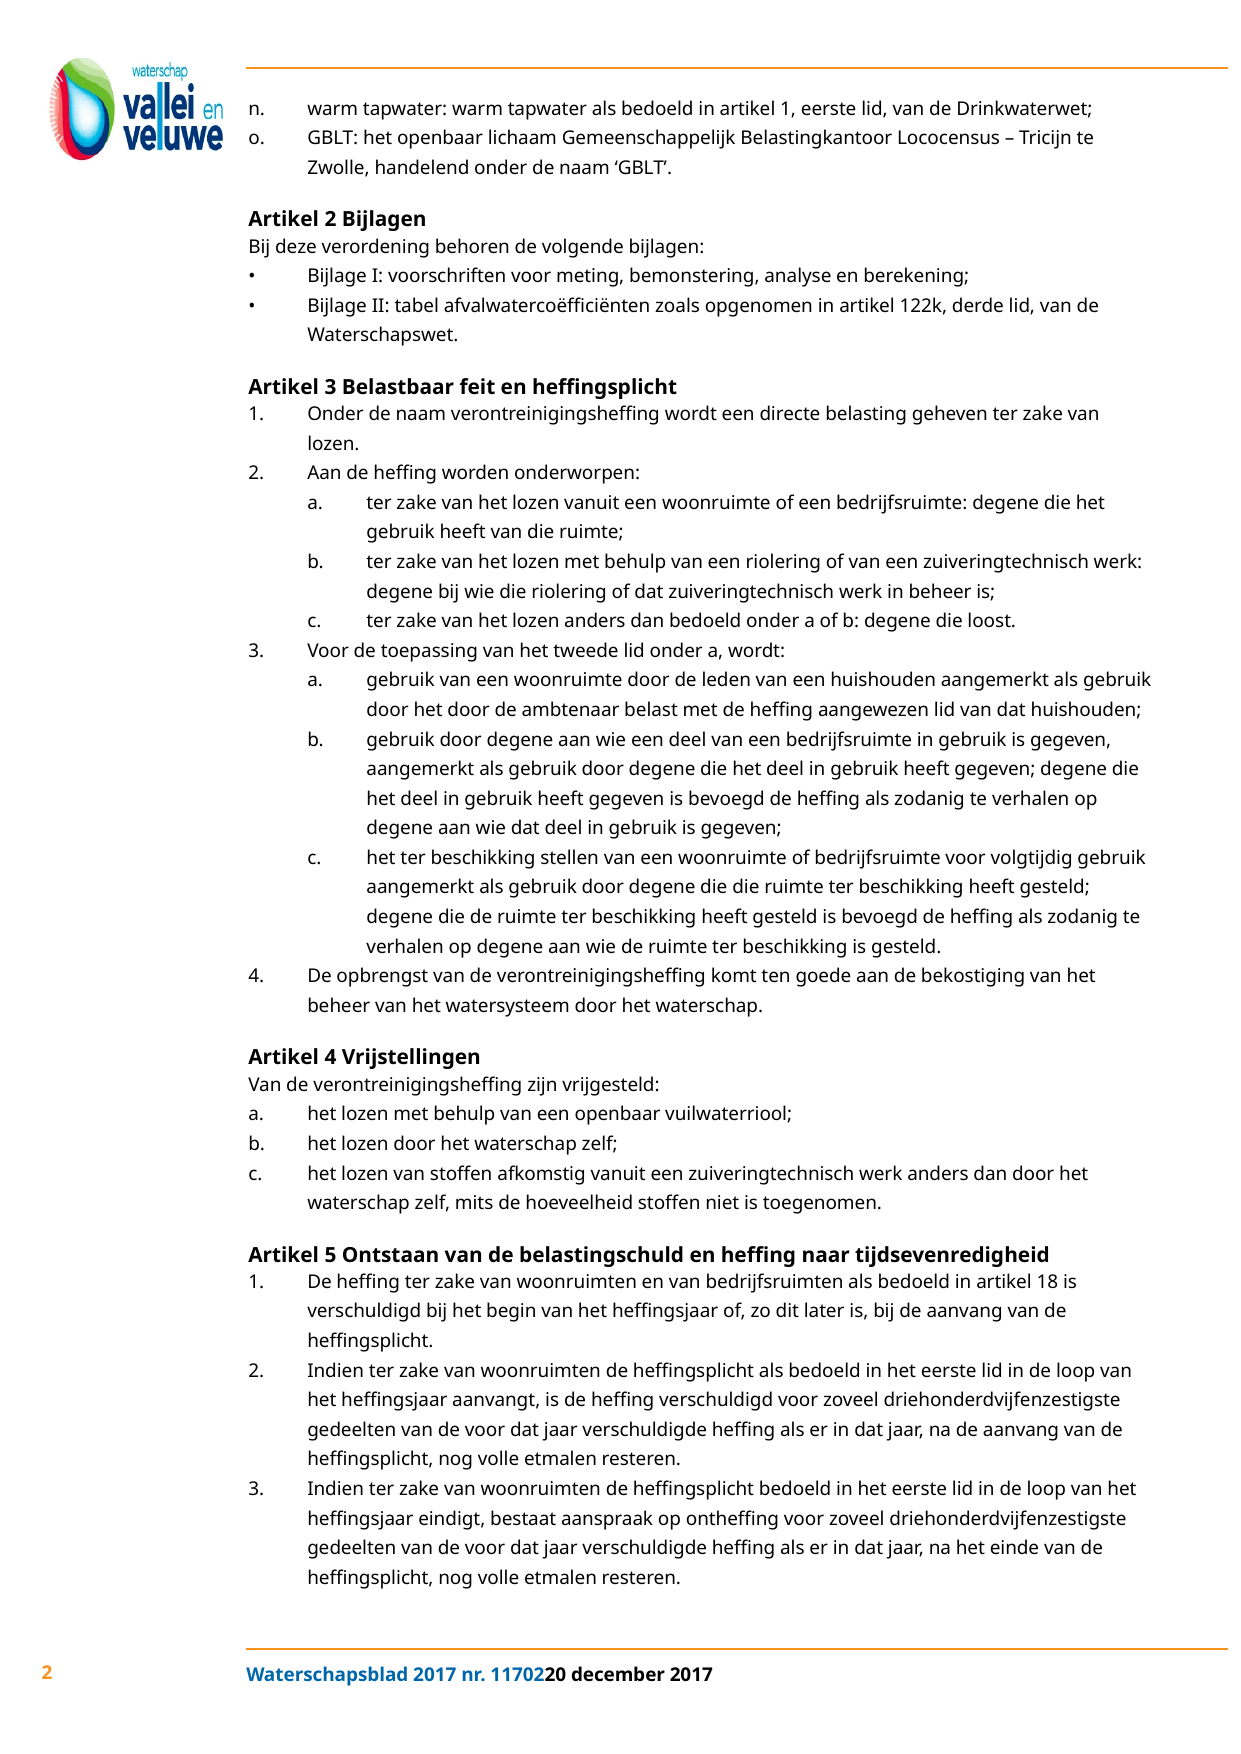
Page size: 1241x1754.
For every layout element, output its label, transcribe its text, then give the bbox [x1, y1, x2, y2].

picture [41, 47, 231, 172]
text Artikel 3 Belastbaar feit en heffingsplicht [248, 372, 1152, 400]
list het lozen van stoffen afkomstig vanuit een zuiveringtechnisch werk anders dan door het waterschap zelf, mits de hoeveelheid stoffen niet is toegenomen. [248, 1160, 1152, 1215]
list gebruik van een woonruimte door de leden van een huishouden aangemerkt als gebruik door het door de ambtenaar belast met de heffing aangewezen lid van dat huishouden; [307, 667, 1152, 722]
list Indien ter zake van woonruimten de heffingsplicht als bedoeld in het eerste lid in de loop van het heffingsjaar aanvangt, is de heffing verschuldigd voor zoveel driehonderdvijfenzestigste gedeelten van de voor dat jaar verschuldigde heffing als er in dat jaar, na de aanvang van de heffingsplicht, nog volle etmalen resteren. [248, 1357, 1152, 1471]
list ter zake van het lozen anders dan bedoeld onder a of b: degene die loost. [307, 607, 1152, 633]
text Artikel 2 Bijlagen [248, 204, 1152, 233]
list het ter beschikking stellen van een woonruimte of bedrijfsruimte voor volgtijdig gebruik aangemerkt als gebruik door degene die die ruimte ter beschikking heeft gesteld; degene die de ruimte ter beschikking heeft gesteld is bevoegd de heffing als zodanig te verhalen op degene aan wie de ruimte ter beschikking is gesteld. [307, 844, 1152, 959]
text Artikel 4 Vrijstellingen [248, 1042, 1152, 1071]
list Bijlage I: voorschriften voor meting, bemonstering, analyse en berekening; [248, 262, 1152, 288]
list GBLT: het openbaar lichaam Gemeenschappelijk Belastingkantoor Lococensus – Tricijn te Zwolle, handelend onder de naam ‘GBLT’. [248, 124, 1152, 180]
list Aan de heffing worden onderworpen: [248, 459, 1152, 485]
list Voor de toepassing van het tweede lid onder a, wordt: [248, 637, 1152, 663]
list het lozen met behulp van een openbaar vuilwaterriool; [248, 1101, 1152, 1126]
text Bij deze verordening behoren de volgende bijlagen: [248, 233, 1152, 258]
list De heffing ter zake van woonruimten en van bedrijfsruimten als bedoeld in artikel 18 is verschuldigd bij het begin van het heffingsjaar of, zo dit later is, bij de aanvang van de heffingsplicht. [248, 1268, 1152, 1353]
text Van de verontreinigingsheffing zijn vrijgesteld: [248, 1071, 1152, 1097]
list het lozen door het waterschap zelf; [248, 1130, 1152, 1156]
list Onder de naam verontreinigingsheffing wordt een directe belasting geheven ter zake van lozen. [248, 400, 1152, 456]
list Bijlage II: tabel afvalwatercoëfficiënten zoals opgenomen in artikel 122k, derde lid, van de Waterschapswet. [248, 292, 1152, 347]
text Artikel 5 Ontstaan van de belastingschuld en heffing naar tijdsevenredigheid [248, 1240, 1152, 1268]
list ter zake van het lozen vanuit een woonruimte of een bedrijfsruimte: degene die het gebruik heeft van die ruimte; [307, 489, 1152, 544]
list gebruik door degene aan wie een deel van een bedrijfsruimte in gebruik is gegeven, aangemerkt als gebruik door degene die het deel in gebruik heeft gegeven; degene die het deel in gebruik heeft gegeven is bevoegd de heffing als zodanig te verhalen op degene aan wie dat deel in gebruik is gegeven; [307, 726, 1152, 840]
list ter zake van het lozen met behulp van een riolering of van een zuiveringtechnisch werk: degene bij wie die riolering of dat zuiveringtechnisch werk in beheer is; [307, 548, 1152, 604]
list warm tapwater: warm tapwater als bedoeld in artikel 1, eerste lid, van de Drinkwaterwet; [248, 95, 1152, 121]
list Indien ter zake van woonruimten de heffingsplicht bedoeld in het eerste lid in de loop van het heffingsjaar eindigt, bestaat aanspraak op ontheffing voor zoveel driehonderdvijfenzestigste gedeelten van de voor dat jaar verschuldigde heffing als er in dat jaar, na het einde van de heffingsplicht, nog volle etmalen resteren. [248, 1475, 1152, 1590]
list De opbrengst van de verontreinigingsheffing komt ten goede aan de bekostiging van het beheer van het watersysteem door het waterschap. [248, 962, 1152, 1018]
